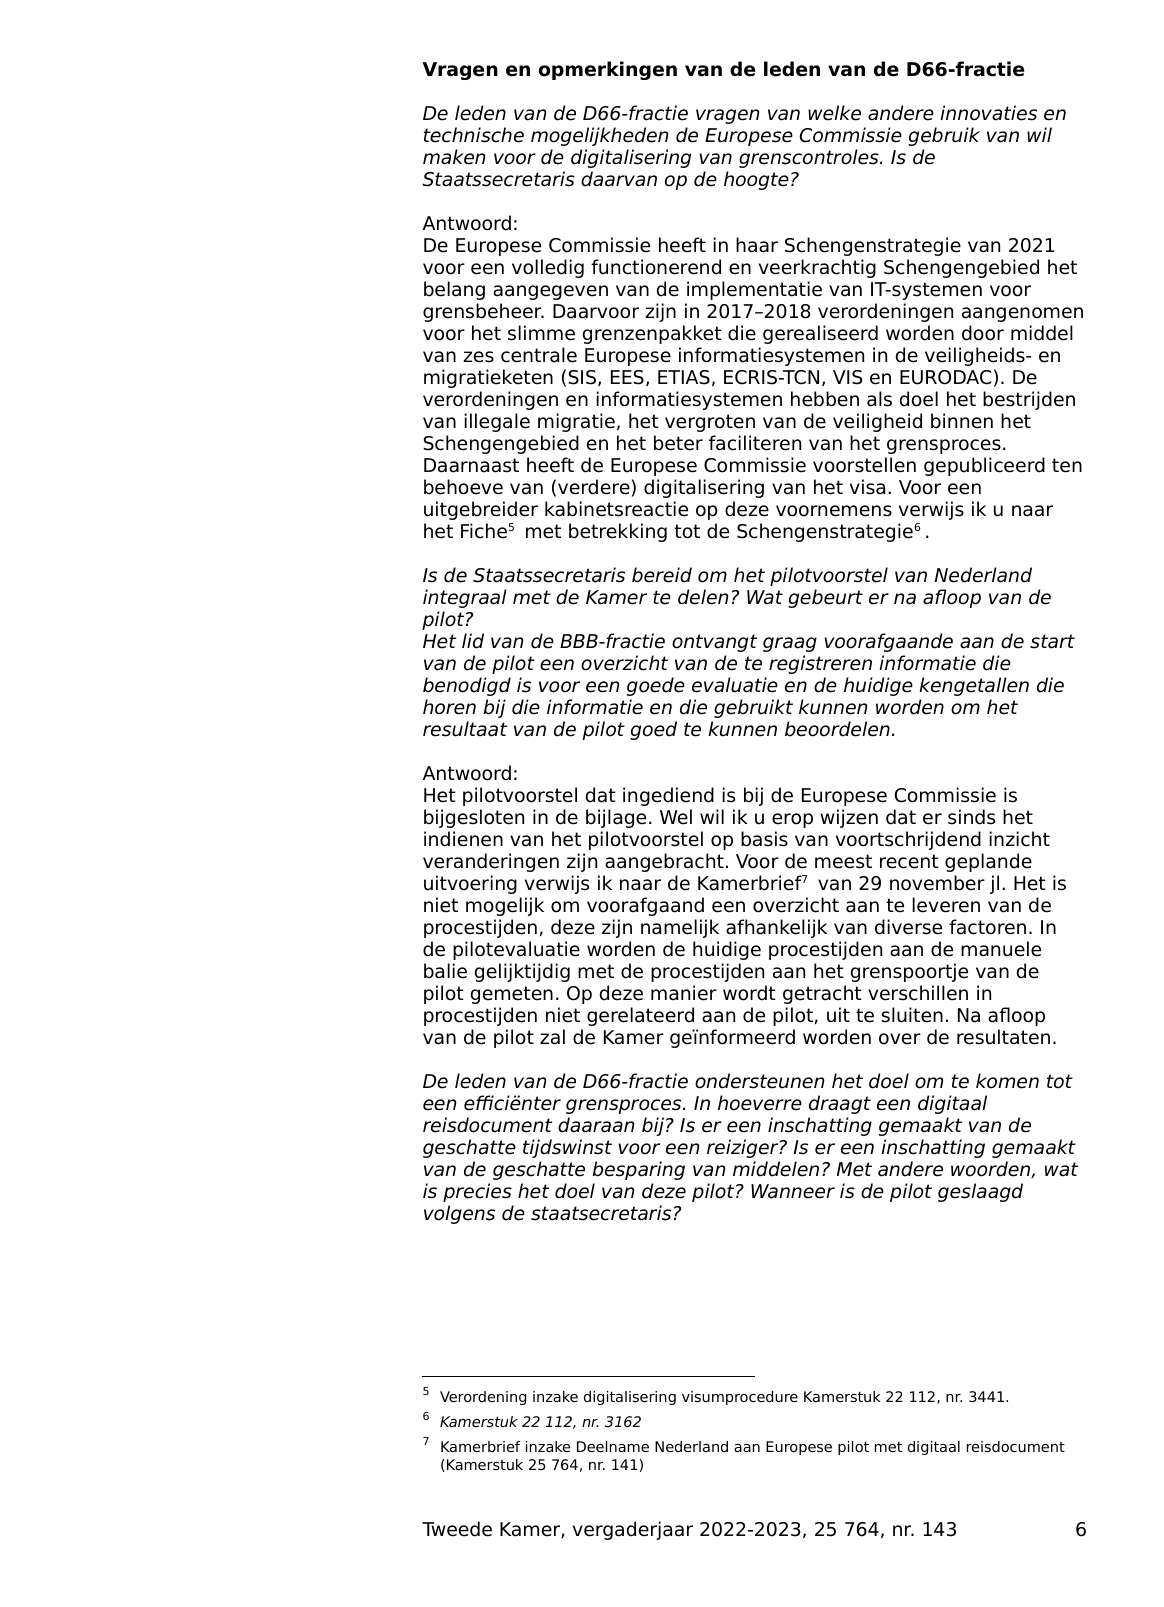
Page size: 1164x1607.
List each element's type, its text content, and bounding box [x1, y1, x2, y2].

text De leden van de D66-fractie vragen van welke andere innovaties en technische mogelijkheden de Europese Commissie gebruik van wil maken voor de digitalisering van grenscontroles. Is de Staatssecretaris daarvan op de hoogte? [422, 103, 1087, 191]
text Het pilotvoorstel dat ingediend is bij de Europese Commissie is bijgesloten in de bijlage. Wel wil ik u erop wijzen dat er sinds het indienen van het pilotvoorstel op basis van voortschrijdend inzicht veranderingen zijn aangebracht. Voor de meest recent geplande uitvoering verwijs ik naar de Kamerbrief van 29 november jl. Het is niet mogelijk om voorafgaand een overzicht aan te leveren van de procestijden, deze zijn namelijk afhankelijk van diverse factoren. In de pilotevaluatie worden de huidige procestijden aan de manuele balie gelijktijdig met de procestijden aan het grenspoortje van de pilot gemeten. Op deze manier wordt getracht verschillen in procestijden niet gerelateerd aan de pilot, uit te sluiten. Na afloop van de pilot zal de Kamer geïnformeerd worden over de resultaten. [422, 785, 1087, 1049]
text Verordening inzake digitalisering visumprocedure Kamerstuk 22 112, nr. 3441. [422, 1385, 1087, 1407]
subtitle Vragen en opmerkingen van de leden van de D66-fractie [422, 59, 1087, 81]
text Kamerbrief inzake Deelname Nederland aan Europese pilot met digitaal reisdocument (Kamerstuk 25 764, nr. 141) [422, 1435, 1087, 1474]
text Antwoord: [422, 763, 1087, 785]
text De Europese Commissie heeft in haar Schengenstrategie van 2021 voor een volledig functionerend en veerkrachtig Schengengebied het belang aangegeven van de implementatie van IT-systemen voor grensbeheer. Daarvoor zijn in 2017–2018 verordeningen aangenomen voor het slimme grenzenpakket die gerealiseerd worden door middel van zes centrale Europese informatiesystemen in de veiligheids- en migratieketen (SIS, EES, ETIAS, ECRIS-TCN, VIS en EURODAC). De verordeningen en informatiesystemen hebben als doel het bestrijden van illegale migratie, het vergroten van de veiligheid binnen het Schengengebied en het beter faciliteren van het grensproces. Daarnaast heeft de Europese Commissie voorstellen gepubliceerd ten behoeve van (verdere) digitalisering van het visa. Voor een uitgebreider kabinetsreactie op deze voornemens verwijs ik u naar het Fiche met betrekking tot de Schengenstrategie. [422, 235, 1087, 543]
text Kamerstuk 22 112, nr. 3162 [422, 1410, 1087, 1432]
text Het lid van de BBB-fractie ontvangt graag voorafgaande aan de start van de pilot een overzicht van de te registreren informatie die benodigd is voor een goede evaluatie en de huidige kengetallen die horen bij die informatie en die gebruikt kunnen worden om het resultaat van de pilot goed te kunnen beoordelen. [422, 631, 1087, 741]
text De leden van de D66-fractie ondersteunen het doel om te komen tot een efficiënter grensproces. In hoeverre draagt een digitaal reisdocument daaraan bij? Is er een inschatting gemaakt van de geschatte tijdswinst voor een reiziger? Is er een inschatting gemaakt van de geschatte besparing van middelen? Met andere woorden, wat is precies het doel van deze pilot? Wanneer is de pilot geslaagd volgens de staatsecretaris? [422, 1071, 1087, 1225]
text Is de Staatssecretaris bereid om het pilotvoorstel van Nederland integraal met de Kamer te delen? Wat gebeurt er na afloop van de pilot? [422, 565, 1087, 631]
text Antwoord: [422, 213, 1087, 235]
